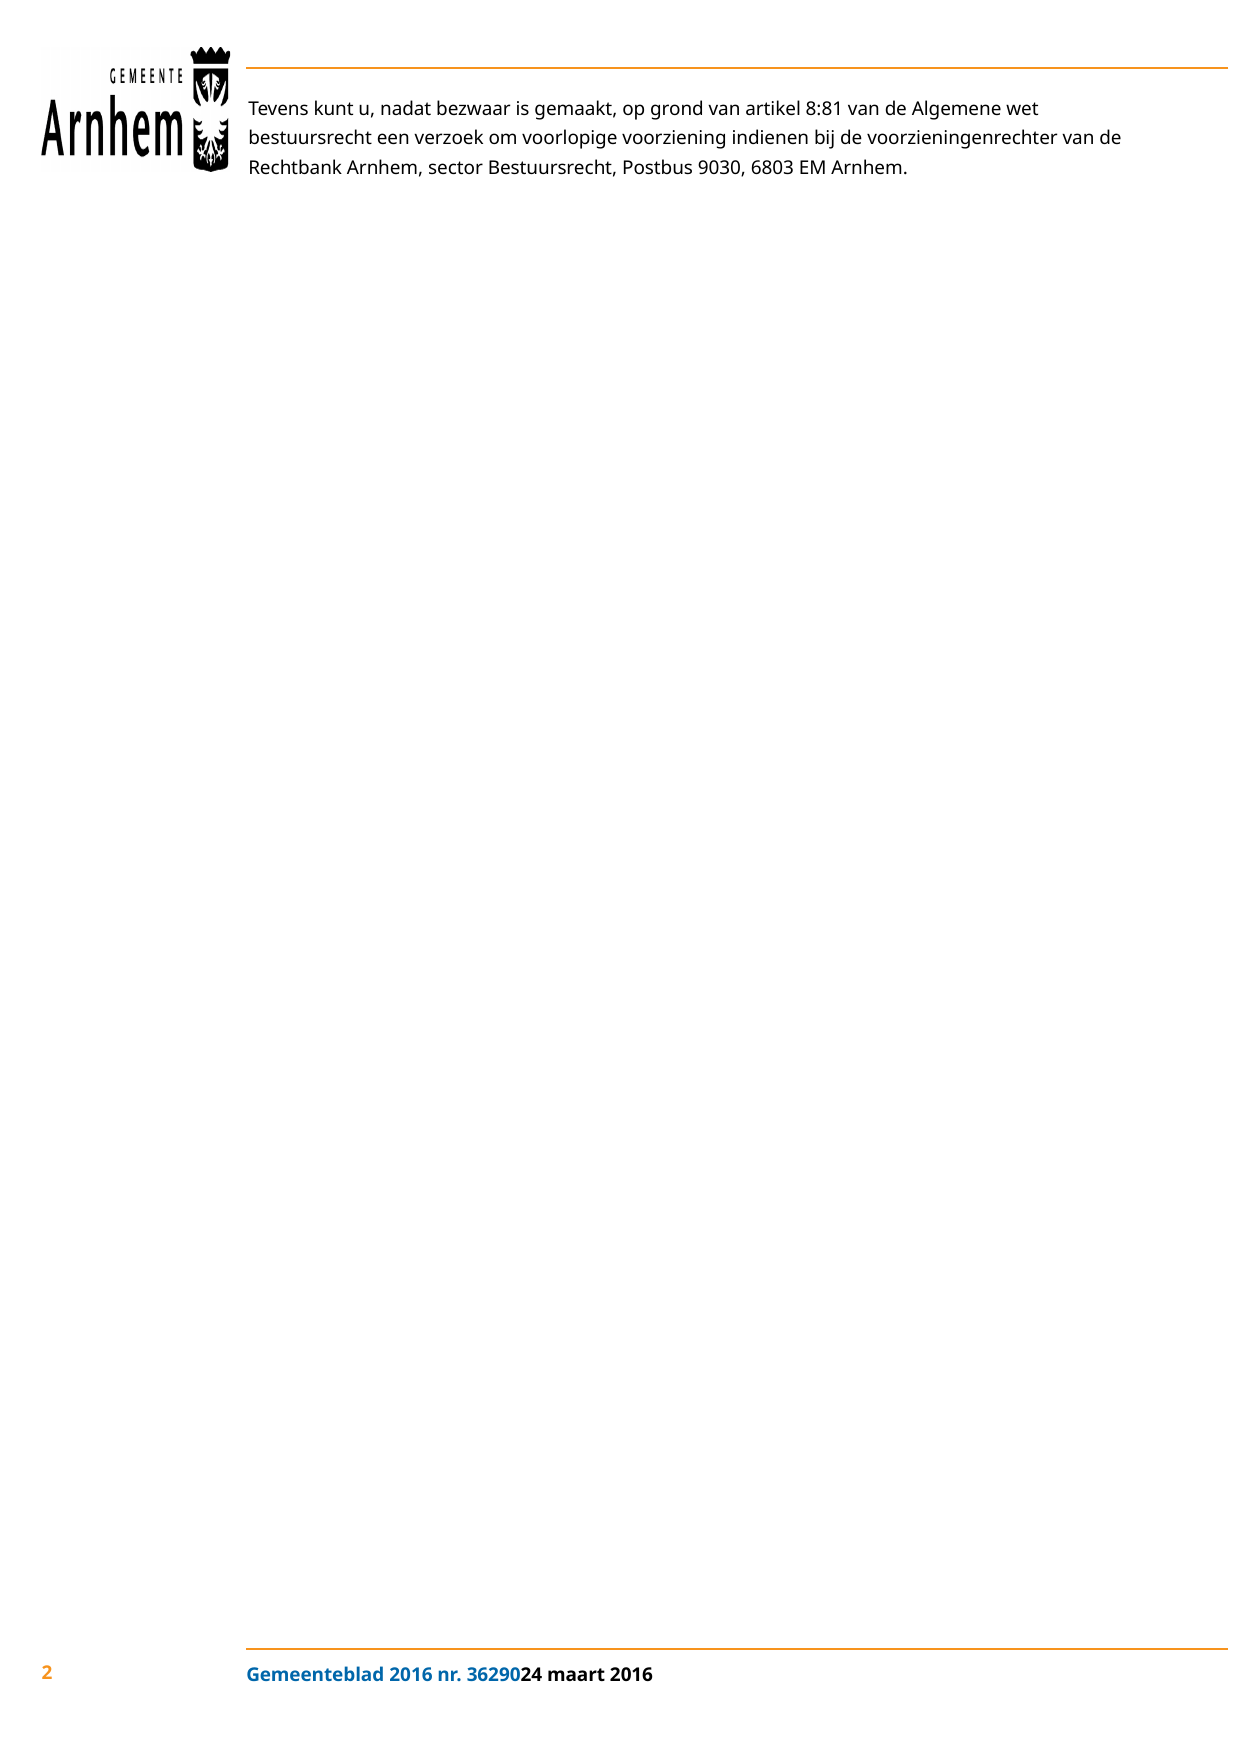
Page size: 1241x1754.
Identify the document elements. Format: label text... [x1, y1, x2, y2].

text Tevens kunt u, nadat bezwaar is gemaakt, op grond van artikel 8:81 van de Algemene wet bestuursrecht een verzoek om voorlopige voorziening indienen bij de voorzieningenrechter van de Rechtbank Arnhem, sector Bestuursrecht, Postbus 9030, 6803 EM Arnhem. [248, 95, 1152, 180]
picture [41, 47, 231, 172]
